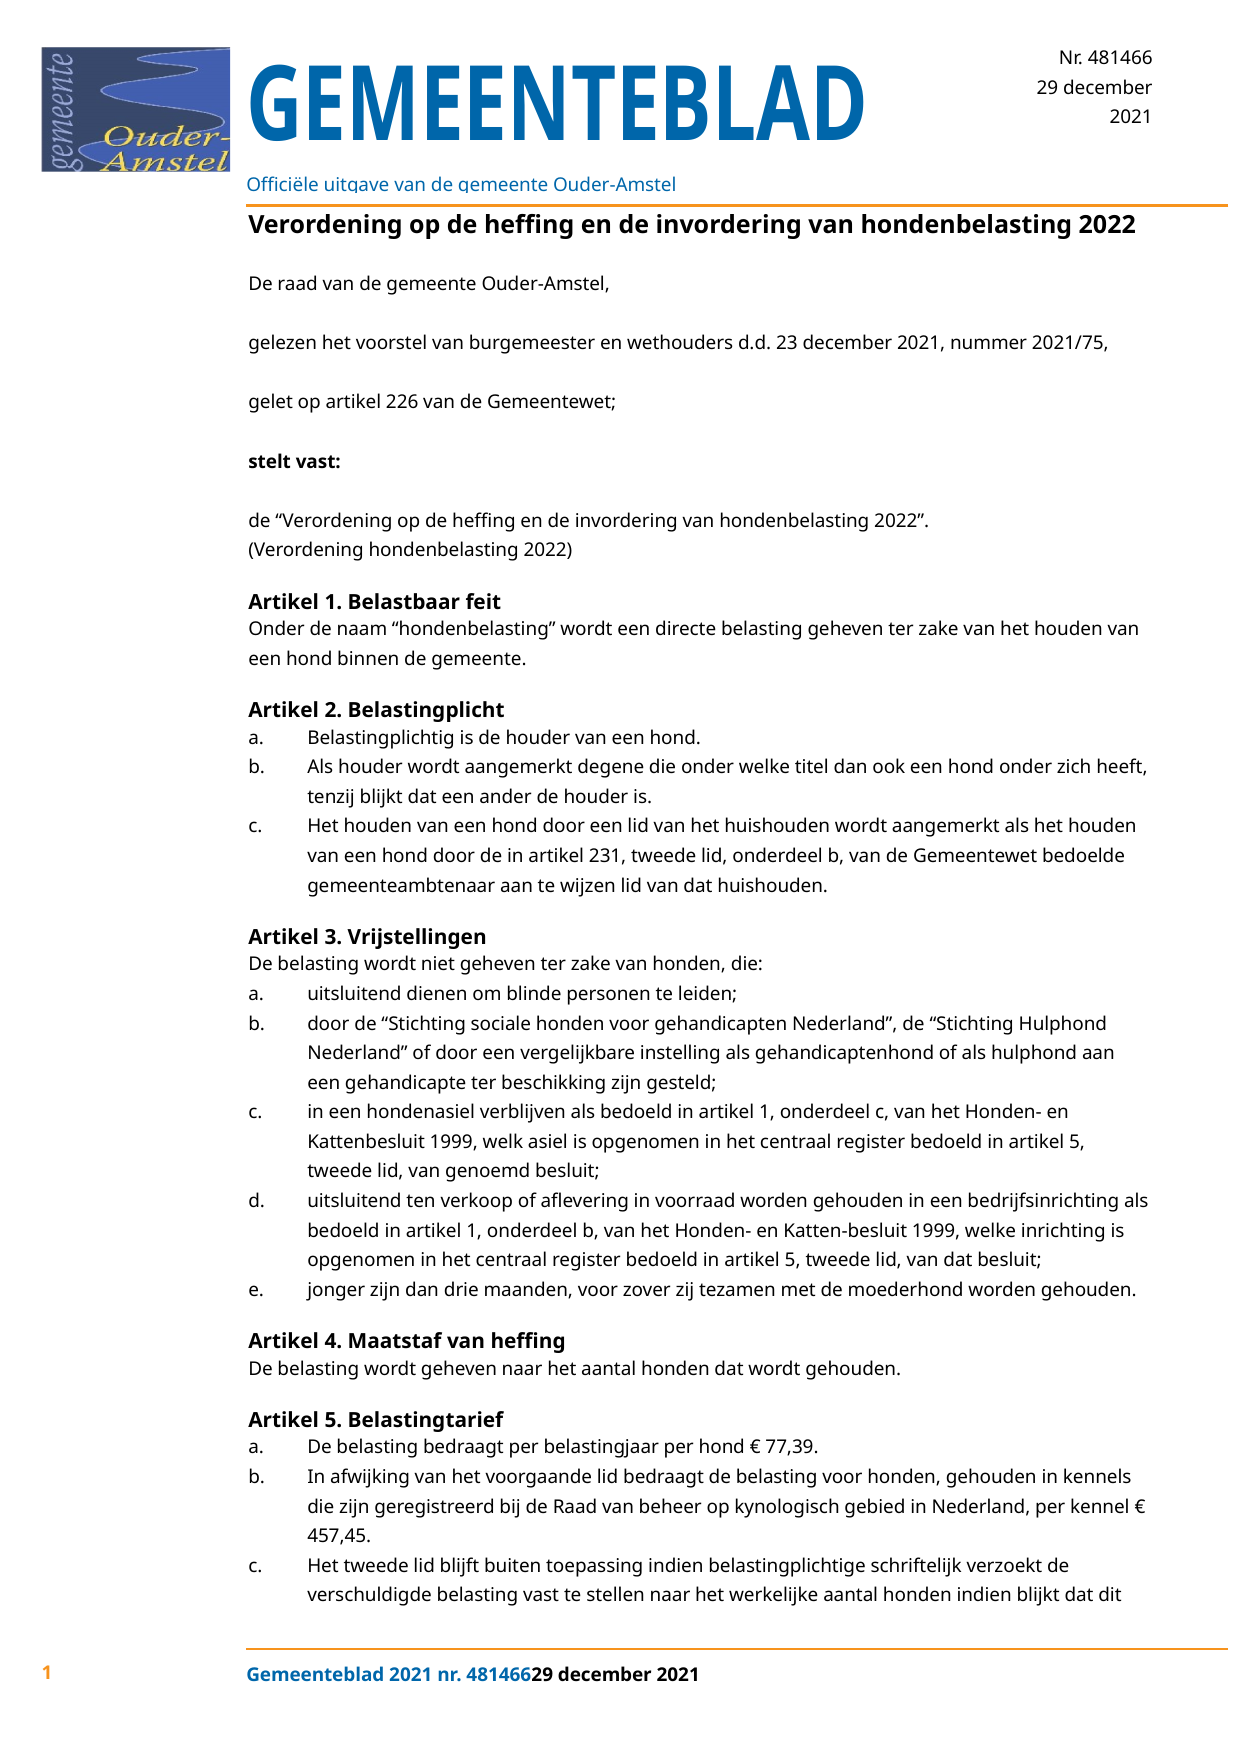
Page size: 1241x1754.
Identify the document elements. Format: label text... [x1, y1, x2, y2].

text de “Verordening op de heffing en de invordering van hondenbelasting 2022”. [248, 507, 1152, 533]
list Belastingplichtig is de houder van een hond. [248, 724, 1152, 749]
list Het tweede lid blijft buiten toepassing indien belastingplichtige schriftelijk verzoekt de verschuldigde belasting vast te stellen naar het werkelijke aantal honden indien blijkt dat dit [248, 1552, 1152, 1607]
picture [41, 47, 231, 172]
text De raad van de gemeente Ouder-Amstel, [248, 270, 1152, 296]
list Als houder wordt aangemerkt degene die onder welke titel dan ook een hond onder zich heeft, tenzij blijkt dat een ander de houder is. [248, 753, 1152, 809]
list in een hondenasiel verblijven als bedoeld in artikel 1, onderdeel c, van het Honden- en Kattenbesluit 1999, welk asiel is opgenomen in het centraal register bedoeld in artikel 5, tweede lid, van genoemd besluit; [248, 1098, 1152, 1183]
list Het houden van een hond door een lid van het huishouden wordt aangemerkt als het houden van een hond door de in artikel 231, tweede lid, onderdeel b, van de Gemeentewet bedoelde gemeenteambtenaar aan te wijzen lid van dat huishouden. [248, 813, 1152, 897]
text gelet op artikel 226 van de Gemeentewet; [248, 389, 1152, 414]
text stelt vast: [248, 448, 1152, 473]
text Artikel 2. Belastingplicht [248, 695, 1152, 724]
text Onder de naam “hondenbelasting” wordt een directe belasting geheven ter zake van het houden van een hond binnen de gemeente. [248, 615, 1152, 671]
list uitsluitend dienen om blinde personen te leiden; [248, 980, 1152, 1006]
text Artikel 4. Maatstaf van heffing [248, 1326, 1152, 1355]
text Artikel 3. Vrijstellingen [248, 922, 1152, 951]
list jonger zijn dan drie maanden, voor zover zij tezamen met de moederhond worden gehouden. [248, 1276, 1152, 1302]
list De belasting bedraagt per belastingjaar per hond € 77,39. [248, 1434, 1152, 1459]
text Artikel 5. Belastingtarief [248, 1405, 1152, 1434]
list door de “Stichting sociale honden voor gehandicapten Nederland”, de “Stichting Hulphond Nederland” of door een vergelijkbare instelling als gehandicaptenhond of als hulphond aan een gehandicapte ter beschikking zijn gesteld; [248, 1010, 1152, 1095]
text (Verordening hondenbelasting 2022) [248, 537, 1152, 562]
text gelezen het voorstel van burgemeester en wethouders d.d. 23 december 2021, nummer 2021/75, [248, 329, 1152, 355]
text De belasting wordt niet geheven ter zake van honden, die: [248, 951, 1152, 976]
list In afwijking van het voorgaande lid bedraagt de belasting voor honden, gehouden in kennels die zijn geregistreerd bij de Raad van beheer op kynologisch gebied in Nederland, per kennel € 457,45. [248, 1463, 1152, 1548]
text Artikel 1. Belastbaar feit [248, 587, 1152, 615]
text De belasting wordt geheven naar het aantal honden dat wordt gehouden. [248, 1355, 1152, 1381]
text Verordening op de heffing en de invordering van hondenbelasting 2022 [248, 207, 1152, 241]
list uitsluitend ten verkoop of aflevering in voorraad worden gehouden in een bedrijfsinrichting als bedoeld in artikel 1, onderdeel b, van het Honden- en Katten-besluit 1999, welke inrichting is opgenomen in het centraal register bedoeld in artikel 5, tweede lid, van dat besluit; [248, 1187, 1152, 1272]
